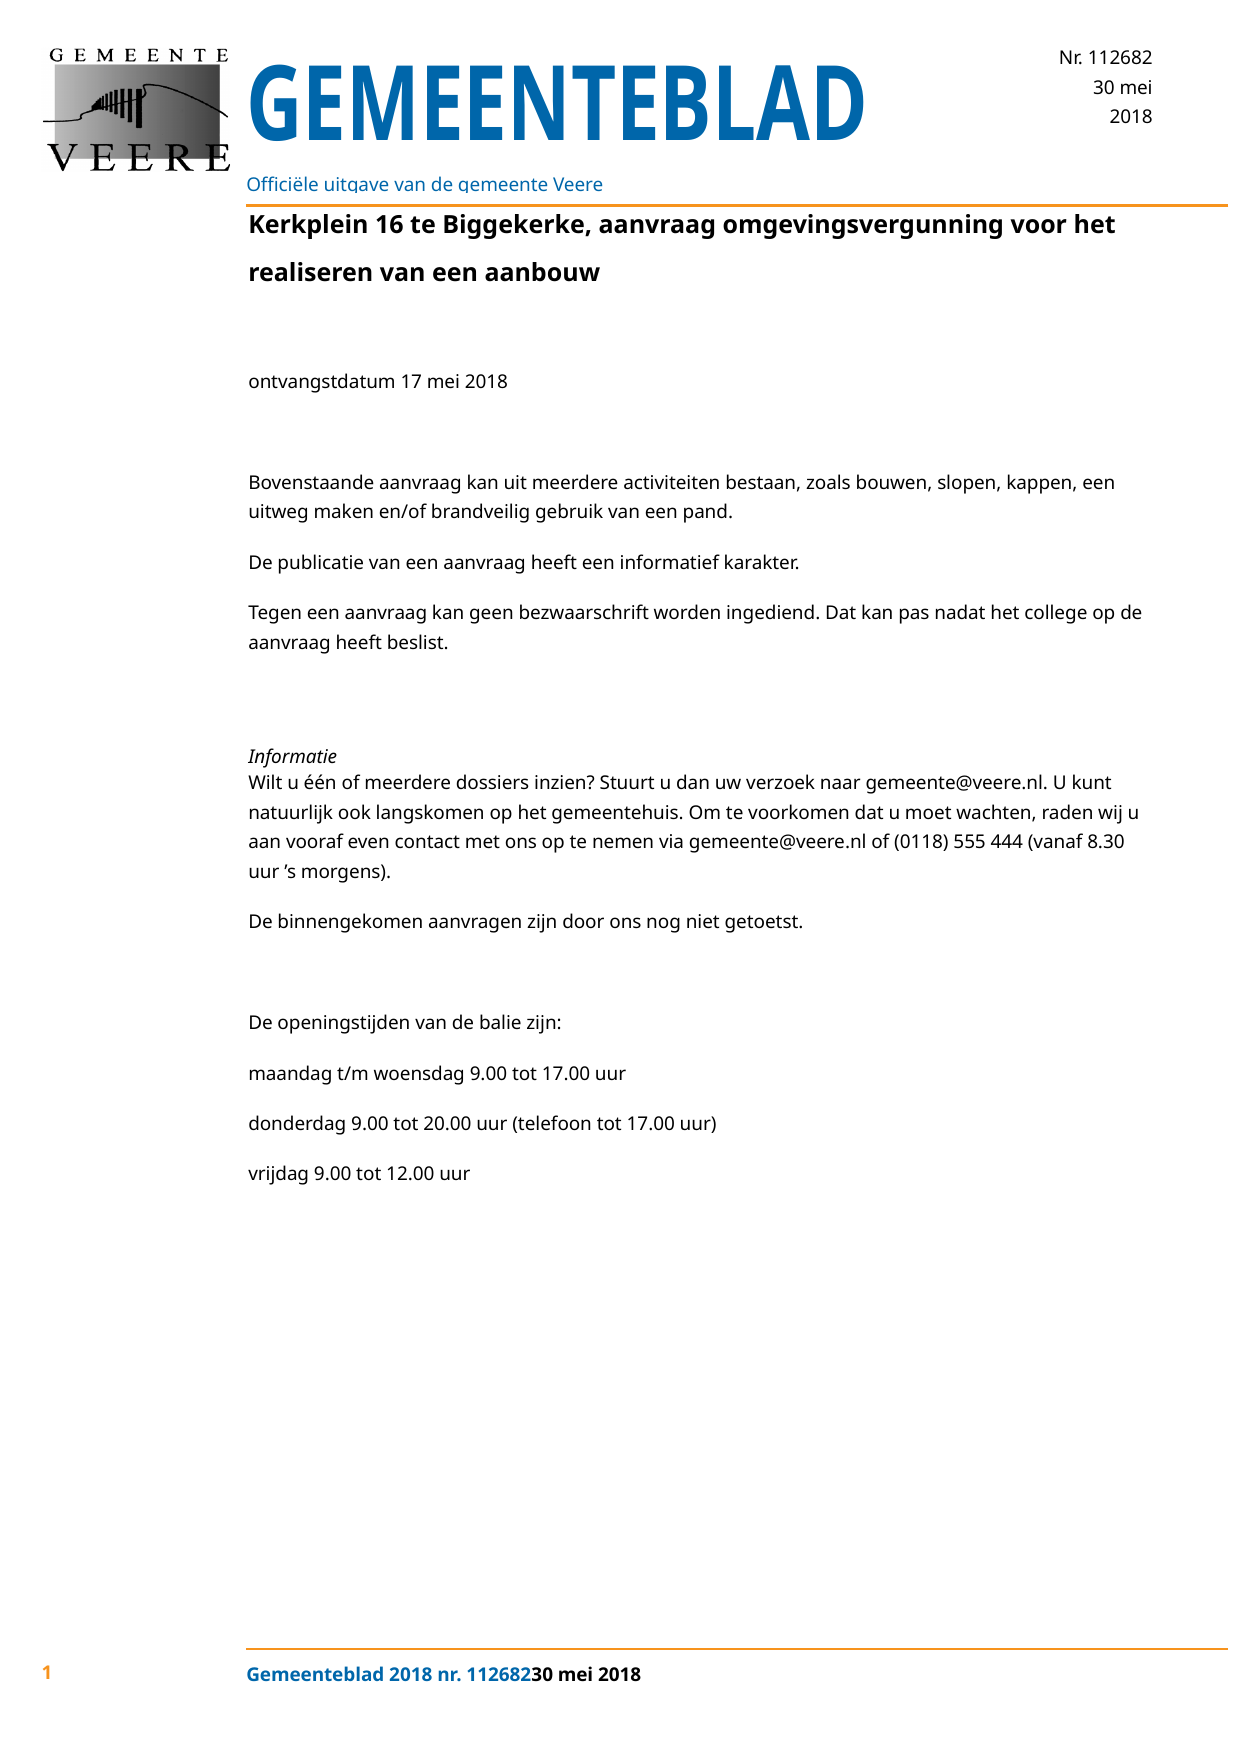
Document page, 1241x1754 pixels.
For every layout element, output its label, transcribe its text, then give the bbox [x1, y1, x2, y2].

text Wilt u één of meerdere dossiers inzien? Stuurt u dan uw verzoek naar gemeente@veere.nl. U kunt natuurlijk ook langskomen op het gemeentehuis. Om te voorkomen dat u moet wachten, raden wij u aan vooraf even contact met ons op te nemen via gemeente@veere.nl of (0118) 555 444 (vanaf 8.30 uur ’s morgens). [248, 769, 1152, 884]
picture [41, 47, 231, 172]
text vrijdag 9.00 tot 12.00 uur [248, 1161, 1152, 1186]
text Informatie [248, 743, 1152, 769]
text ontvangstdatum 17 mei 2018 [248, 368, 1152, 394]
text maandag t/m woensdag 9.00 tot 17.00 uur [248, 1060, 1152, 1085]
text Tegen een aanvraag kan geen bezwaarschrift worden ingediend. Dat kan pas nadat het college op de aanvraag heeft beslist. [248, 599, 1152, 655]
text De binnengekomen aanvragen zijn door ons nog niet getoetst. [248, 908, 1152, 934]
text donderdag 9.00 tot 20.00 uur (telefoon tot 17.00 uur) [248, 1110, 1152, 1136]
text De publicatie van een aanvraag heeft een informatief karakter. [248, 549, 1152, 575]
text De openingstijden van de balie zijn: [248, 1009, 1152, 1035]
text Bovenstaande aanvraag kan uit meerdere activiteiten bestaan, zoals bouwen, slopen, kappen, een uitweg maken en/of brandveilig gebruik van een pand. [248, 469, 1152, 524]
text Kerkplein 16 te Biggekerke, aanvraag omgevingsvergunning voor het realiseren van een aanbouw [248, 207, 1152, 288]
